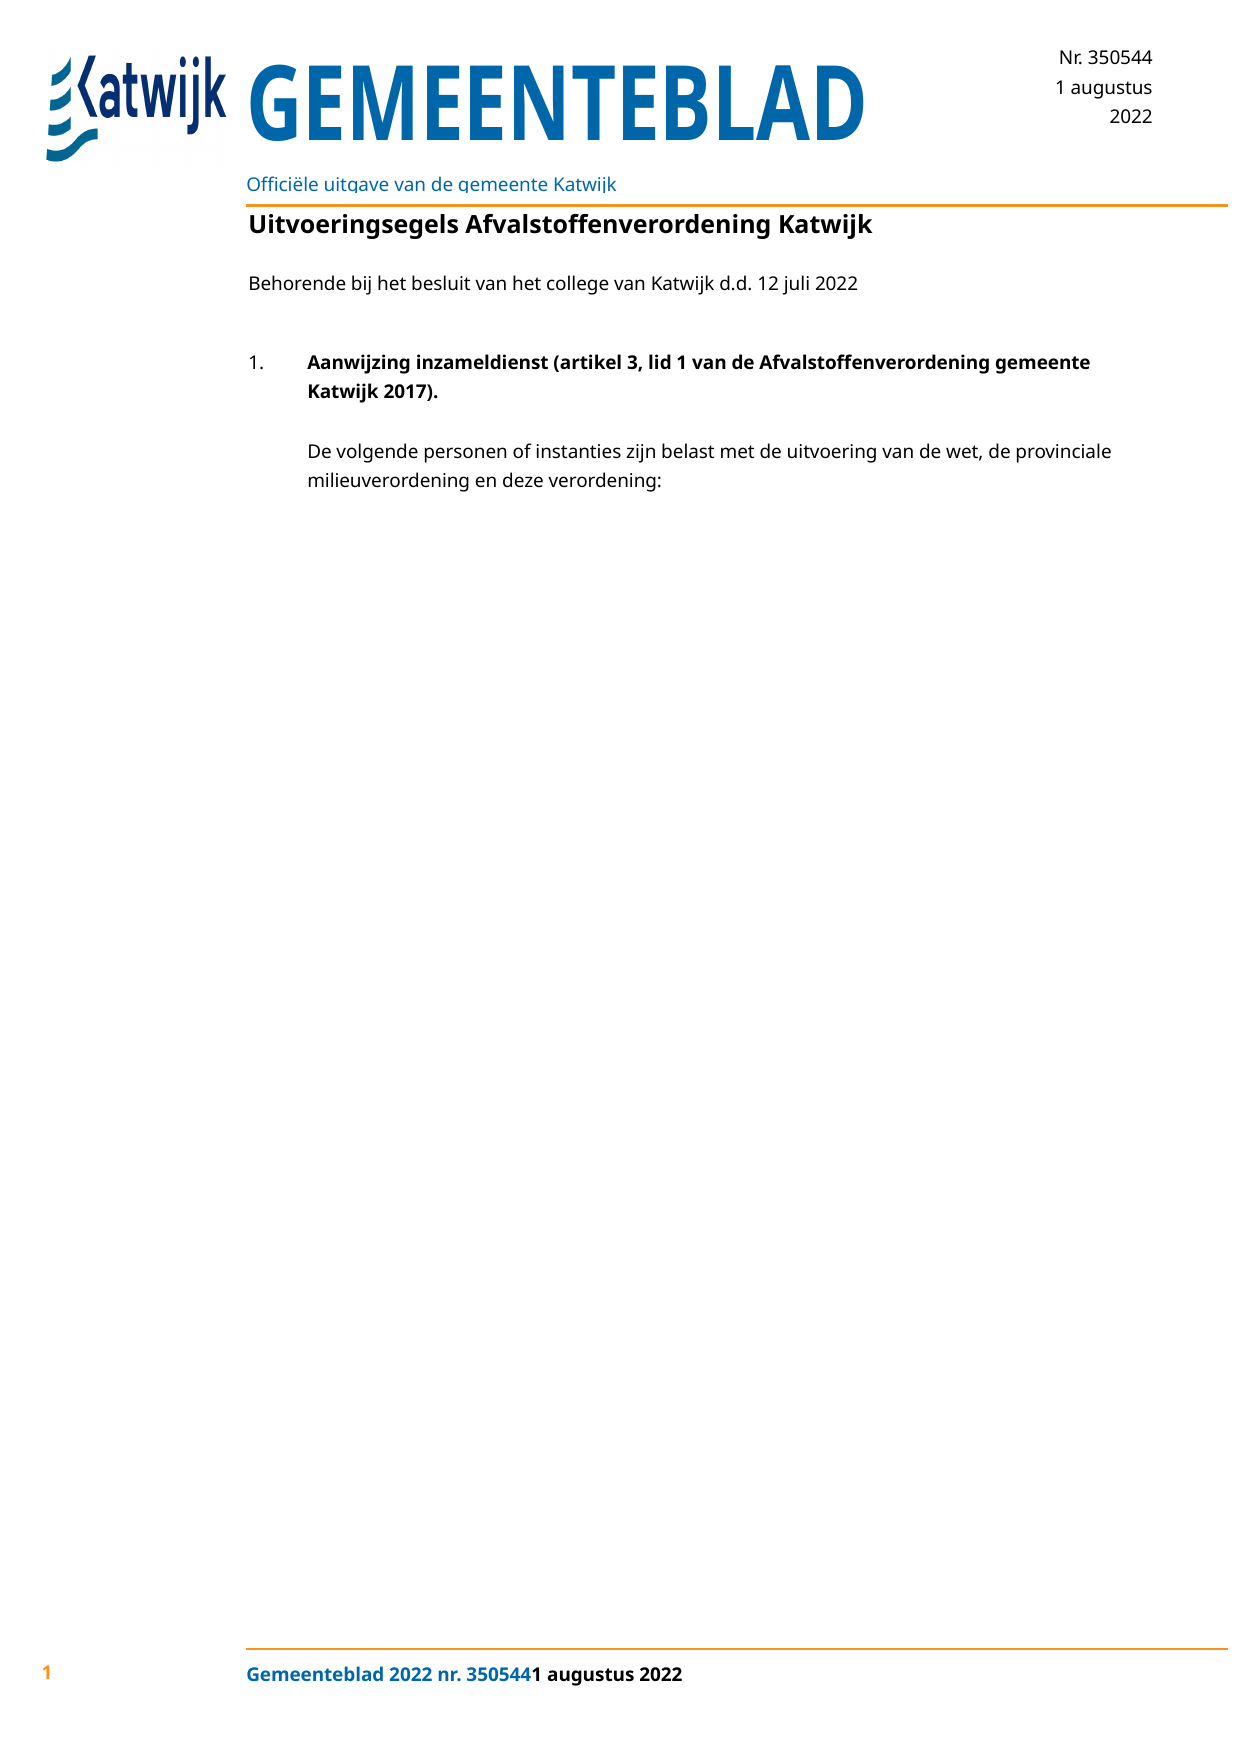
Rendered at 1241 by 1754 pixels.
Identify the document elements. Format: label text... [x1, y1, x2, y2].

text Behorende bij het besluit van het college van Katwijk d.d. 12 juli 2022 [248, 270, 1152, 296]
list De volgende personen of instanties zijn belast met de uitvoering van de wet, de provinciale milieuverordening en deze verordening: [248, 438, 1152, 493]
list Aanwijzing inzameldienst (artikel 3, lid 1 van de Afvalstoffenverordening gemeente Katwijk 2017). [248, 349, 1152, 404]
text Uitvoeringsegels Afvalstoffenverordening Katwijk [248, 207, 1152, 241]
picture [41, 47, 231, 172]
